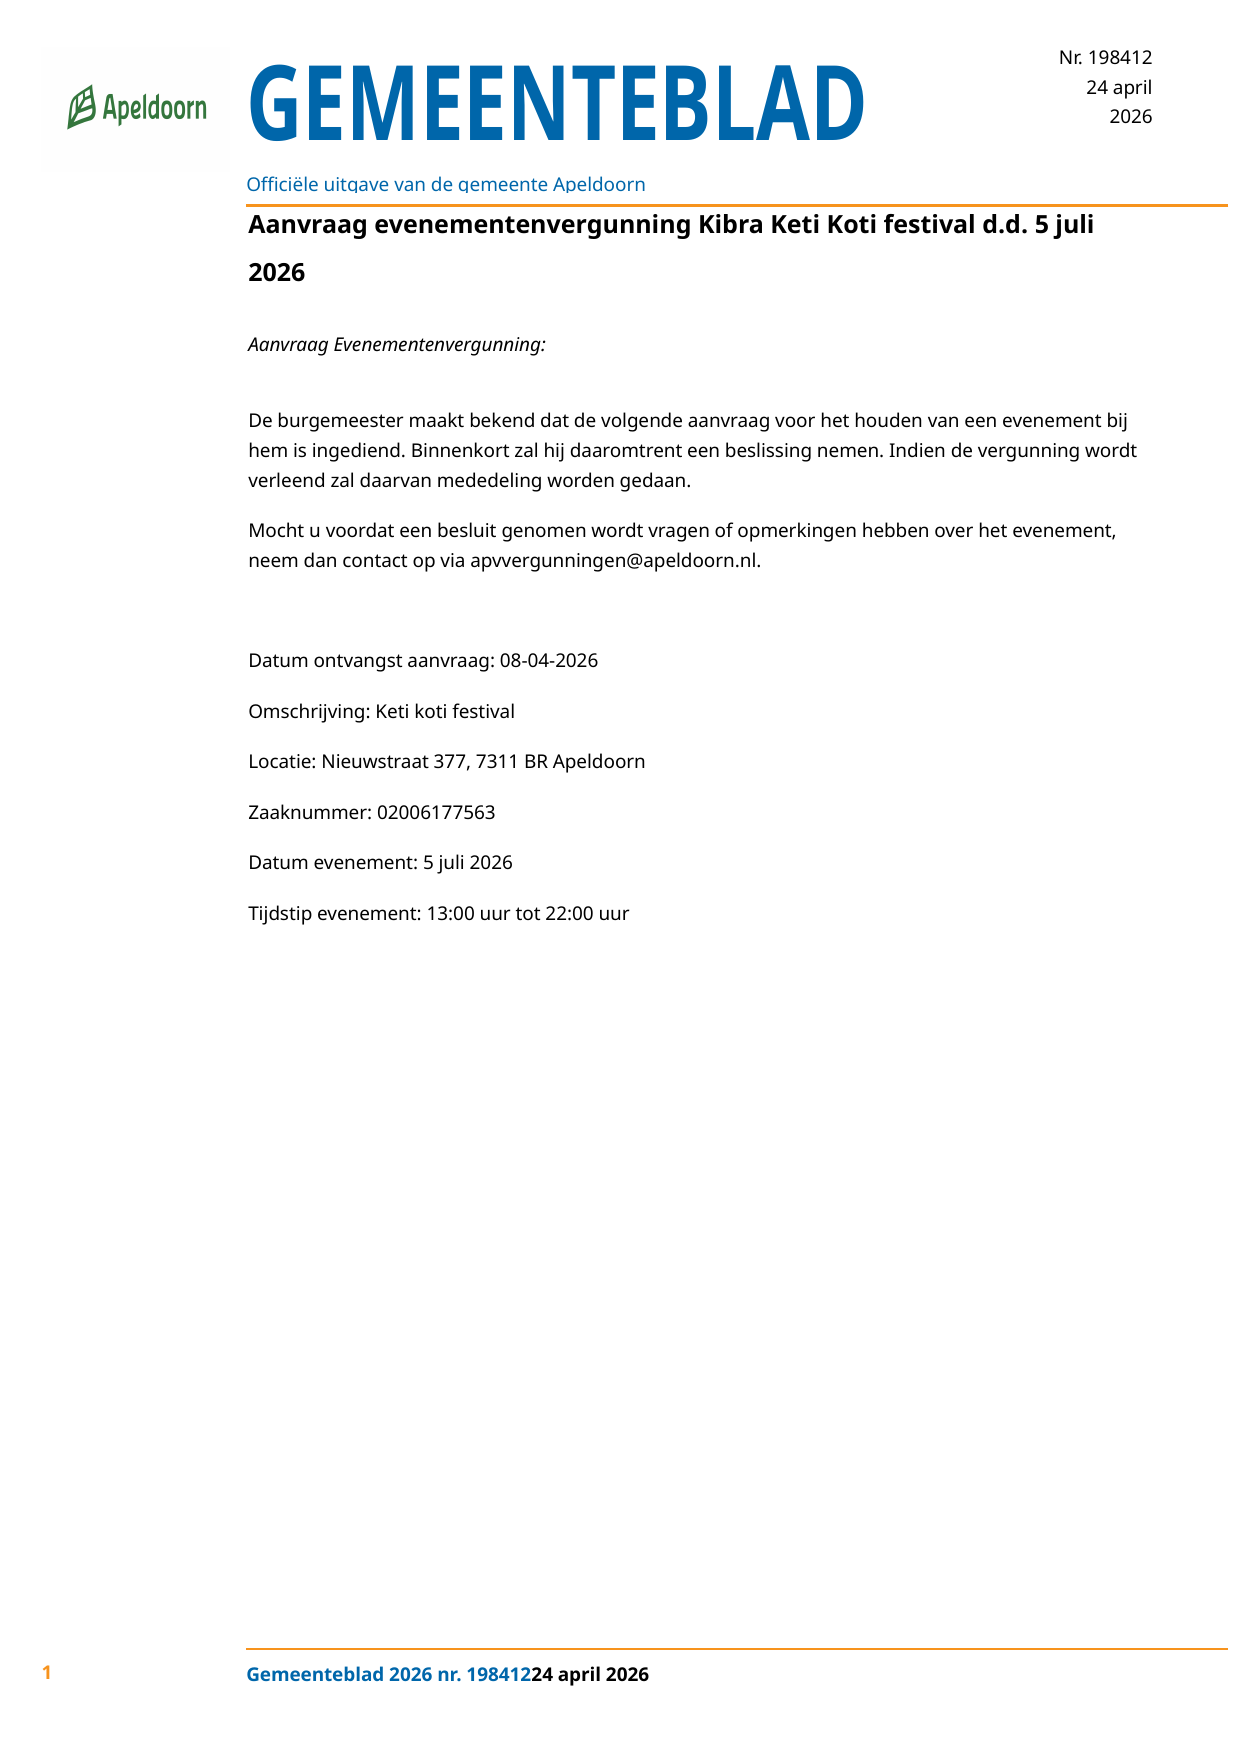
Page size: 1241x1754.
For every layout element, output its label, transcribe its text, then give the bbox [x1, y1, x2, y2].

text Datum ontvangst aanvraag: 08-04-2026 [248, 648, 1152, 673]
text Mocht u voordat een besluit genomen wordt vragen of opmerkingen hebben over het evenement, neem dan contact op via apvvergunningen@apeldoorn.nl. [248, 517, 1152, 572]
text Tijdstip evenement: 13:00 uur tot 22:00 uur [248, 900, 1152, 925]
text De burgemeester maakt bekend dat de volgende aanvraag voor het houden van een evenement bij hem is ingediend. Binnenkort zal hij daaromtrent een beslissing nemen. Indien de vergunning wordt verleend zal daarvan mededeling worden gedaan. [248, 408, 1152, 492]
text Aanvraag Evenementenvergunning: [248, 331, 1152, 357]
text Zaaknummer: 02006177563 [248, 799, 1152, 824]
text Datum evenement: 5 juli 2026 [248, 849, 1152, 875]
text Locatie: Nieuwstraat 377, 7311 BR Apeldoorn [248, 748, 1152, 774]
text Aanvraag evenementenvergunning Kibra Keti Koti festival d.d. 5 juli 2026 [248, 207, 1152, 288]
text Omschrijving: Keti koti festival [248, 698, 1152, 724]
picture [41, 47, 231, 172]
